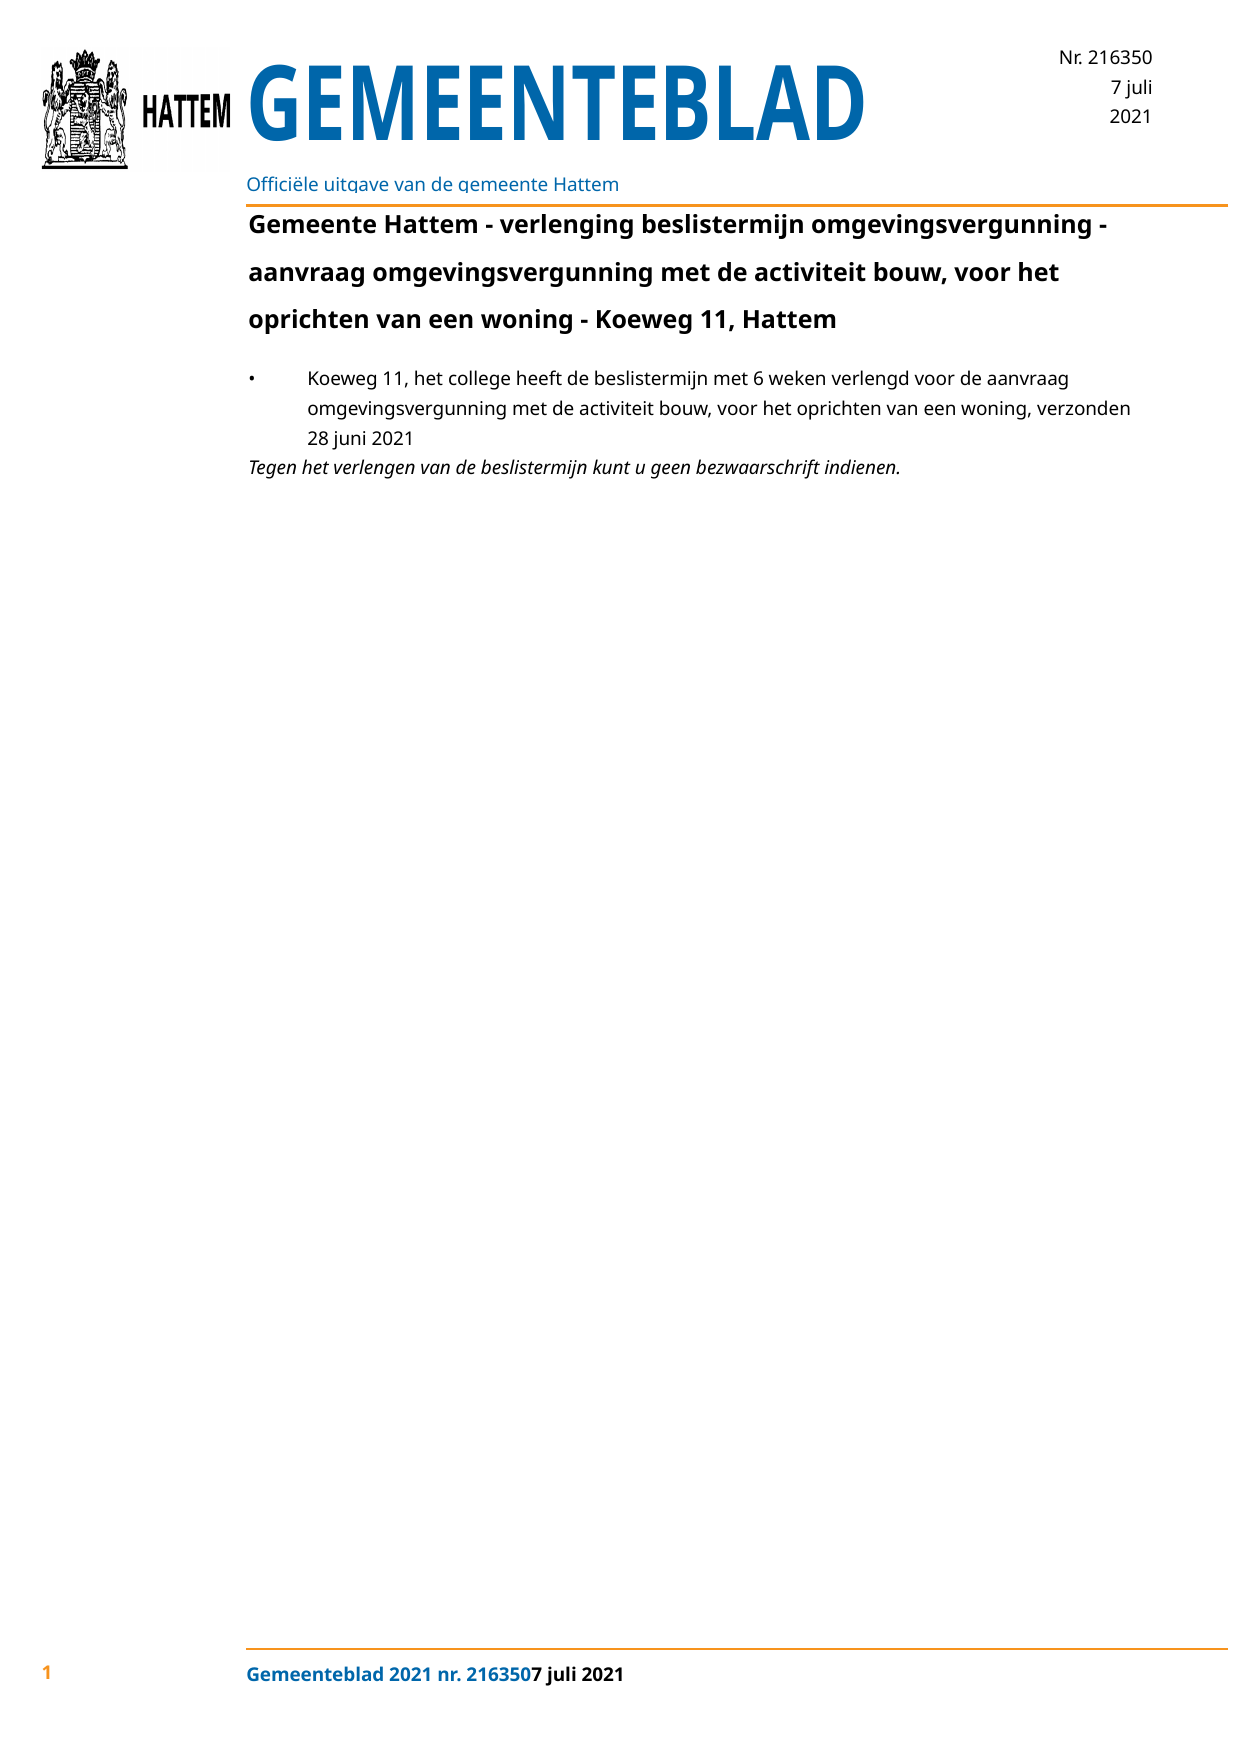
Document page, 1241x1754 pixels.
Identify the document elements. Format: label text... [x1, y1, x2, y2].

text Tegen het verlengen van de beslistermijn kunt u geen bezwaarschrift indienen. [248, 454, 1152, 480]
picture [41, 47, 231, 172]
list Koeweg 11, het college heeft de beslistermijn met 6 weken verlengd voor de aanvraag omgevingsvergunning met de activiteit bouw, voor het oprichten van een woning, verzonden 28 juni 2021 [248, 366, 1152, 450]
text Gemeente Hattem - verlenging beslistermijn omgevingsvergunning - aanvraag omgevingsvergunning met de activiteit bouw, voor het oprichten van een woning - Koeweg 11, Hattem [248, 207, 1152, 336]
